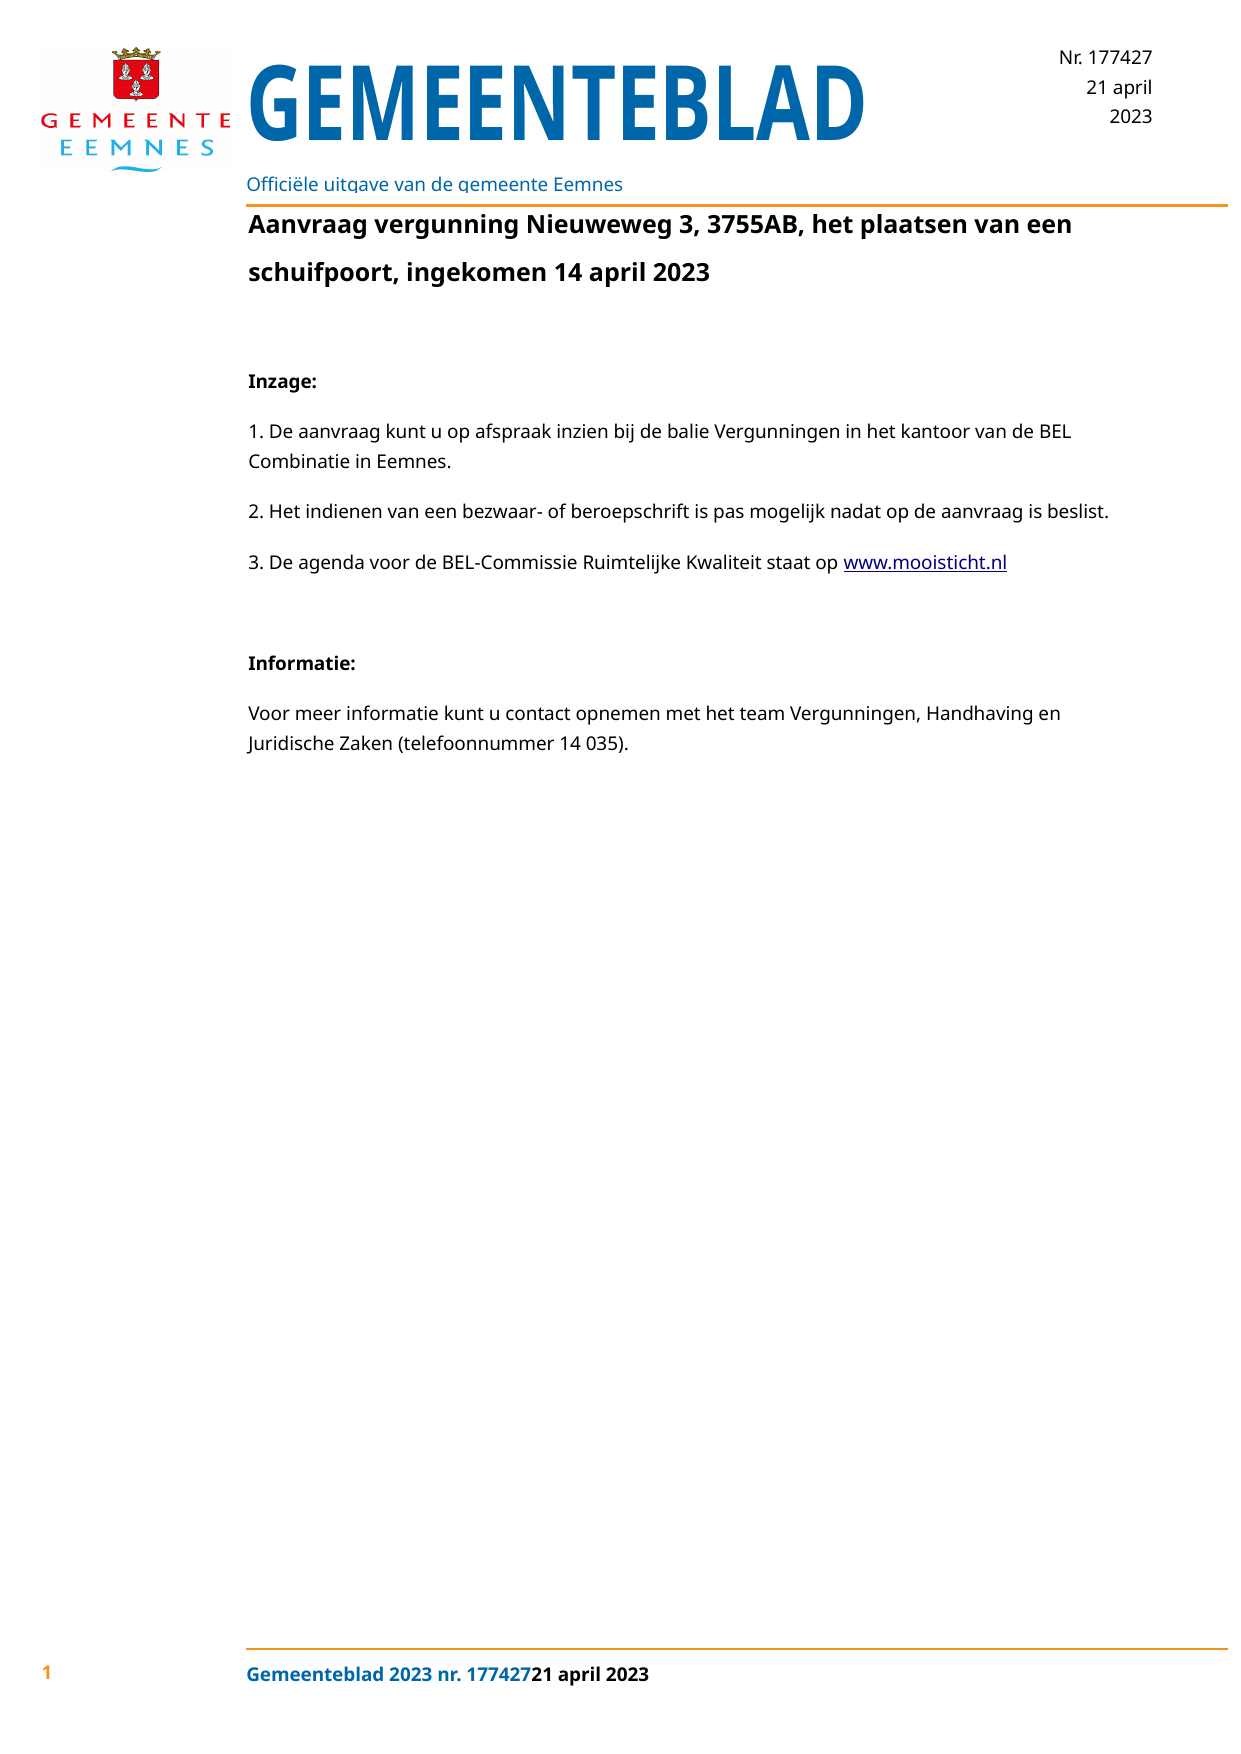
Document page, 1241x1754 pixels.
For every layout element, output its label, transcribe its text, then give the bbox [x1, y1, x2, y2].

text Aanvraag vergunning Nieuweweg 3, 3755AB, het plaatsen van een schuifpoort, ingekomen 14 april 2023 [248, 207, 1152, 288]
text Inzage: [248, 368, 1152, 394]
text 3. De agenda voor de BEL-Commissie Ruimtelijke Kwaliteit staat op www.mooisticht.nl [248, 549, 1152, 575]
text 1. De aanvraag kunt u op afspraak inzien bij de balie Vergunningen in het kantoor van de BEL Combinatie in Eemnes. [248, 419, 1152, 474]
text Informatie: [248, 650, 1152, 676]
text Voor meer informatie kunt u contact opnemen met het team Vergunningen, Handhaving en Juridische Zaken (telefoonnummer 14 035). [248, 700, 1152, 756]
picture [41, 47, 231, 172]
text 2. Het indienen van een bezwaar- of beroepschrift is pas mogelijk nadat op de aanvraag is beslist. [248, 499, 1152, 524]
